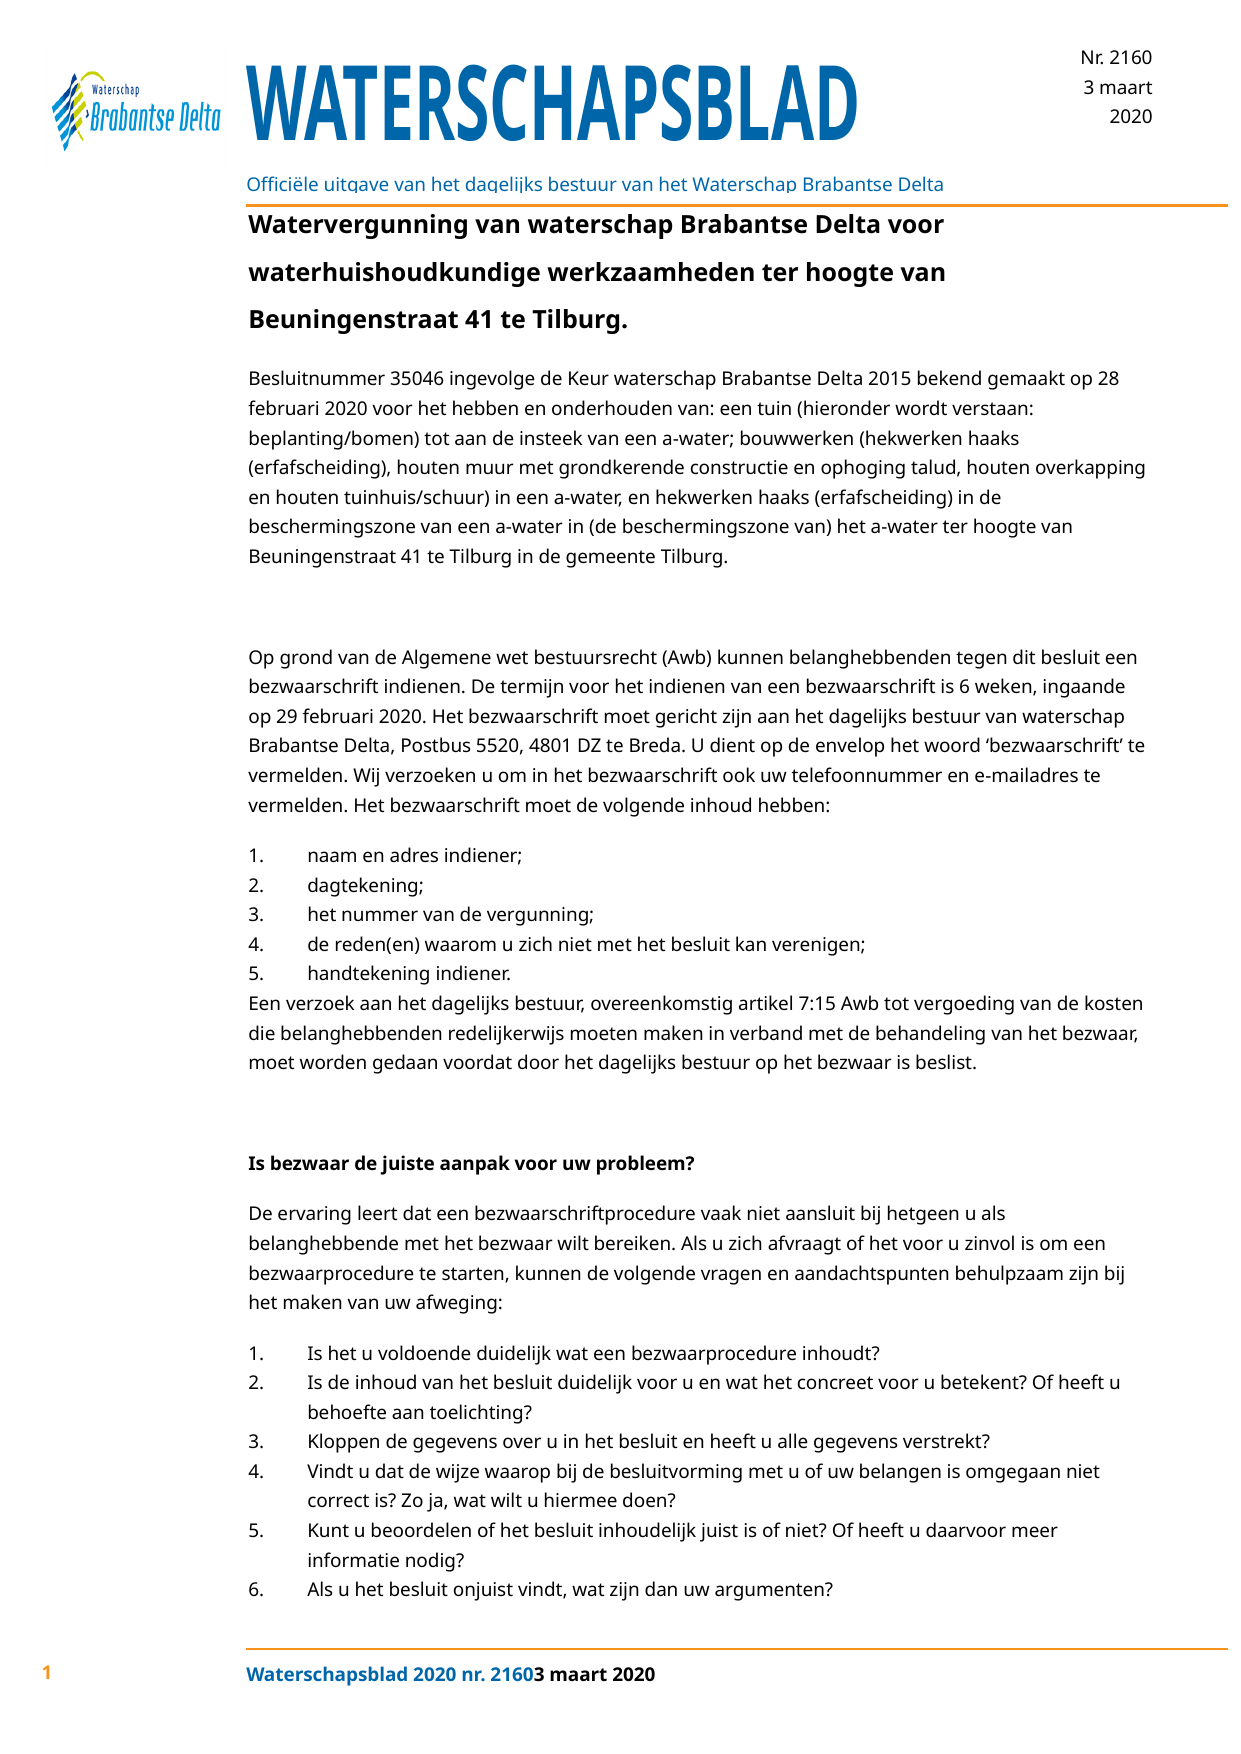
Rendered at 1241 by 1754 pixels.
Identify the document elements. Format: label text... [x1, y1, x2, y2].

text Is bezwaar de juiste aanpak voor uw probleem? [248, 1150, 1152, 1176]
list Vindt u dat de wijze waarop bij de besluitvorming met u of uw belangen is omgegaan niet correct is? Zo ja, wat wilt u hiermee doen? [248, 1458, 1152, 1513]
list Kunt u beoordelen of het besluit inhoudelijk juist is of niet? Of heeft u daarvoor meer informatie nodig? [248, 1517, 1152, 1572]
list de reden(en) waarom u zich niet met het besluit kan verenigen; [248, 931, 1152, 957]
text De ervaring leert dat een bezwaarschriftprocedure vaak niet aansluit bij hetgeen u als belanghebbende met het bezwaar wilt bereiken. Als u zich afvraagt of het voor u zinvol is om een bezwaarprocedure te starten, kunnen de volgende vragen en aandachtspunten behulpzaam zijn bij het maken van uw afweging: [248, 1201, 1152, 1315]
text Op grond van de Algemene wet bestuursrecht (Awb) kunnen belanghebbenden tegen dit besluit een bezwaarschrift indienen. De termijn voor het indienen van een bezwaarschrift is 6 weken, ingaande op 29 februari 2020. Het bezwaarschrift moet gericht zijn aan het dagelijks bestuur van waterschap Brabantse Delta, Postbus 5520, 4801 DZ te Breda. U dient op de envelop het woord ‘bezwaarschrift’ te vermelden. Wij verzoeken u om in het bezwaarschrift ook uw telefoonnummer en e‑mailadres te vermelden. Het bezwaarschrift moet de volgende inhoud hebben: [248, 644, 1152, 817]
picture [41, 47, 231, 172]
list Is de inhoud van het besluit duidelijk voor u en wat het concreet voor u betekent? Of heeft u behoefte aan toelichting? [248, 1369, 1152, 1424]
list naam en adres indiener; [248, 842, 1152, 868]
list handtekening indiener. [248, 961, 1152, 986]
text Watervergunning van waterschap Brabantse Delta voor waterhuishoudkundige werkzaamheden ter hoogte van Beuningenstraat 41 te Tilburg. [248, 207, 1152, 336]
list dagtekening; [248, 872, 1152, 897]
text Besluitnummer 35046 ingevolge de Keur waterschap Brabantse Delta 2015 bekend gemaakt op 28 februari 2020 voor het hebben en onderhouden van: een tuin (hieronder wordt verstaan: beplanting/bomen) tot aan de insteek van een a-water; bouwwerken (hekwerken haaks (erfafscheiding), houten muur met grondkerende constructie en ophoging talud, houten overkapping en houten tuinhuis/schuur) in een a-water, en hekwerken haaks (erfafscheiding) in de beschermingszone van een a-water in (de beschermingszone van) het a-water ter hoogte van Beuningenstraat 41 te Tilburg in de gemeente Tilburg. [248, 366, 1152, 569]
list het nummer van de vergunning; [248, 901, 1152, 927]
text Een verzoek aan het dagelijks bestuur, overeenkomstig artikel 7:15 Awb tot vergoeding van de kosten die belanghebbenden redelijkerwijs moeten maken in verband met de behandeling van het bezwaar, moet worden gedaan voordat door het dagelijks bestuur op het bezwaar is beslist. [248, 990, 1152, 1075]
list Kloppen de gegevens over u in het besluit en heeft u alle gegevens verstrekt? [248, 1428, 1152, 1454]
list Is het u voldoende duidelijk wat een bezwaarprocedure inhoudt? [248, 1340, 1152, 1365]
list Als u het besluit onjuist vindt, wat zijn dan uw argumenten? [248, 1576, 1152, 1602]
